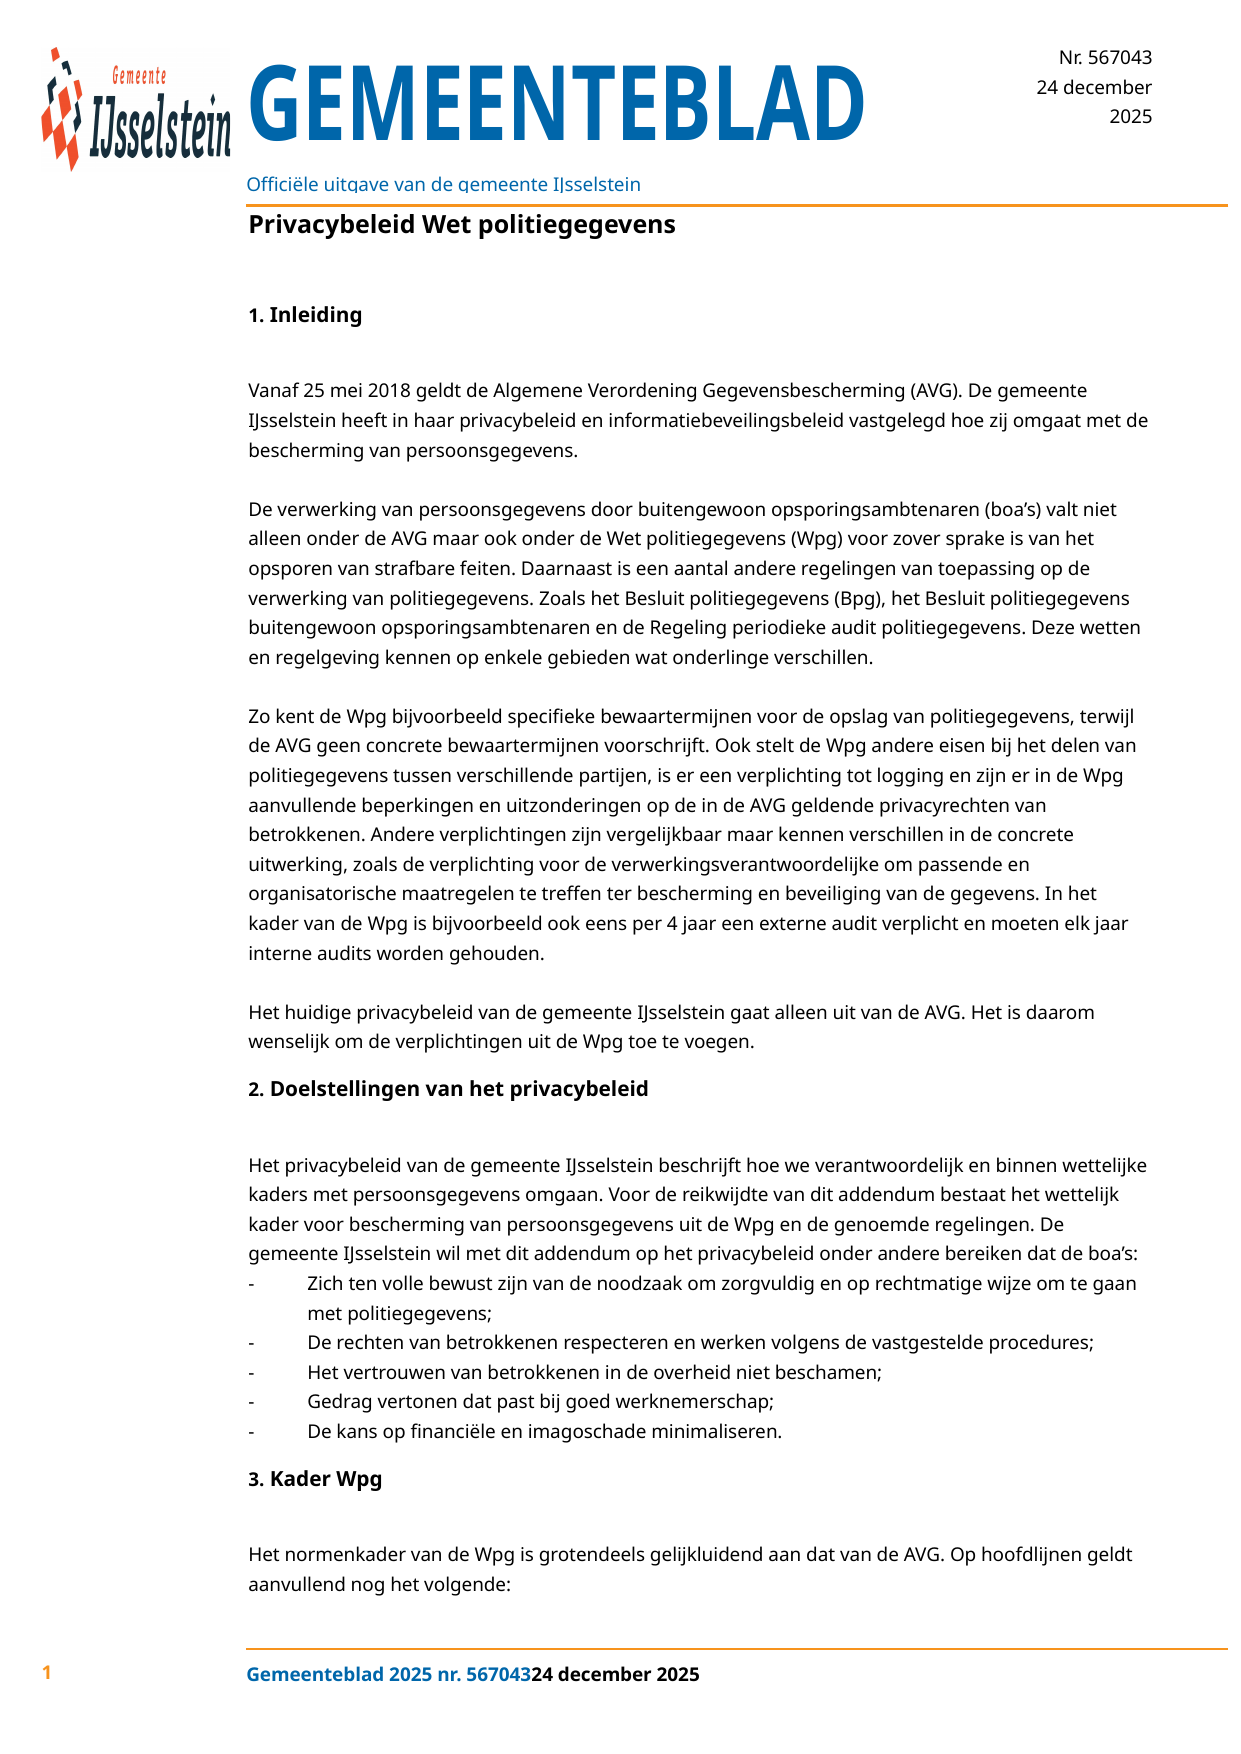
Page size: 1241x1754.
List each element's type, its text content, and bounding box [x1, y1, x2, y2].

picture [41, 47, 231, 172]
text De verwerking van persoonsgegevens door buitengewoon opsporingsambtenaren (boa’s) valt niet alleen onder de AVG maar ook onder de Wet politiegegevens (Wpg) voor zover sprake is van het opsporen van strafbare feiten. Daarnaast is een aantal andere regelingen van toepassing op de verwerking van politiegegevens. Zoals het Besluit politiegegevens (Bpg), het Besluit politiegegevens buitengewoon opsporingsambtenaren en de Regeling periodieke audit politiegegevens. Deze wetten en regelgeving kennen op enkele gebieden wat onderlinge verschillen. [248, 496, 1152, 669]
text Het normenkader van de Wpg is grotendeels gelijkluidend aan dat van de AVG. Op hoofdlijnen geldt aanvullend nog het volgende: [248, 1541, 1152, 1597]
text 3. Kader Wpg [248, 1464, 1152, 1492]
text Privacybeleid Wet politiegegevens [248, 207, 1152, 241]
text Het huidige privacybeleid van de gemeente IJsselstein gaat alleen uit van de AVG. Het is daarom wenselijk om de verplichtingen uit de Wpg toe te voegen. [248, 999, 1152, 1054]
list Gedrag vertonen dat past bij goed werknemerschap; [248, 1388, 1152, 1414]
list De rechten van betrokkenen respecteren en werken volgens de vastgestelde procedures; [248, 1329, 1152, 1355]
text 2. Doelstellingen van het privacybeleid [248, 1074, 1152, 1102]
text Zo kent de Wpg bijvoorbeeld specifieke bewaartermijnen voor de opslag van politiegegevens, terwijl de AVG geen concrete bewaartermijnen voorschrijft. Ook stelt de Wpg andere eisen bij het delen van politiegegevens tussen verschillende partijen, is er een verplichting tot logging en zijn er in de Wpg aanvullende beperkingen en uitzonderingen op de in de AVG geldende privacyrechten van betrokkenen. Andere verplichtingen zijn vergelijkbaar maar kennen verschillen in de concrete uitwerking, zoals de verplichting voor de verwerkingsverantwoordelijke om passende en organisatorische maatregelen te treffen ter bescherming en beveiliging van de gegevens. In het kader van de Wpg is bijvoorbeeld ook eens per 4 jaar een externe audit verplicht en moeten elk jaar interne audits worden gehouden. [248, 703, 1152, 965]
list Het vertrouwen van betrokkenen in de overheid niet beschamen; [248, 1359, 1152, 1384]
text Vanaf 25 mei 2018 geldt de Algemene Verordening Gegevensbescherming (AVG). De gemeente IJsselstein heeft in haar privacybeleid en informatiebeveilingsbeleid vastgelegd hoe zij omgaat met de bescherming van persoonsgegevens. [248, 378, 1152, 462]
list De kans op financiële en imagoschade minimaliseren. [248, 1418, 1152, 1444]
text 1. Inleiding [248, 300, 1152, 328]
text Het privacybeleid van de gemeente IJsselstein beschrijft hoe we verantwoordelijk en binnen wettelijke kaders met persoonsgegevens omgaan. Voor de reikwijdte van dit addendum bestaat het wettelijk kader voor bescherming van persoonsgegevens uit de Wpg en de genoemde regelingen. De gemeente IJsselstein wil met dit addendum op het privacybeleid onder andere bereiken dat de boa’s: [248, 1152, 1152, 1266]
list Zich ten volle bewust zijn van de noodzaak om zorgvuldig en op rechtmatige wijze om te gaan met politiegegevens; [248, 1270, 1152, 1325]
